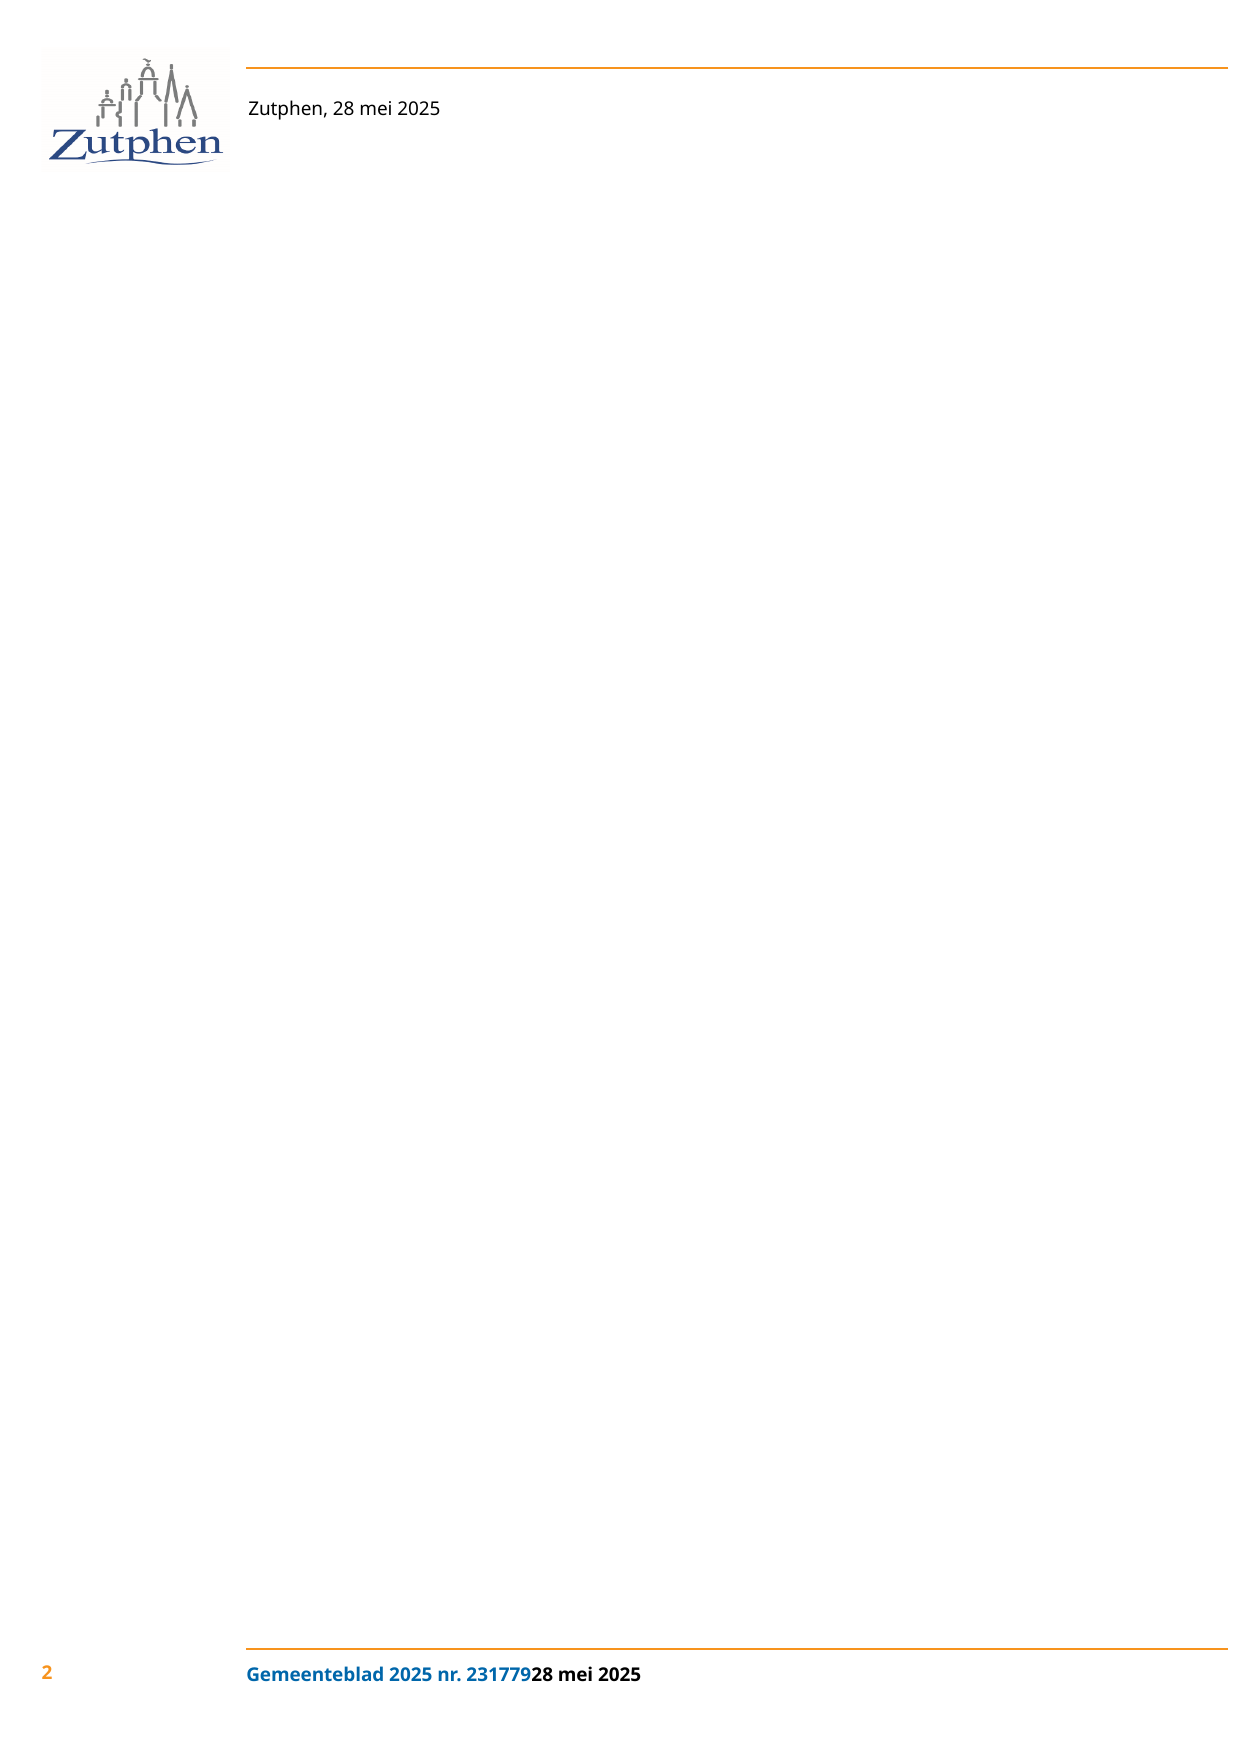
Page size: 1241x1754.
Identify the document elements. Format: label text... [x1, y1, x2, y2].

text Zutphen, 28 mei 2025 [248, 95, 1152, 121]
picture [41, 47, 231, 172]
